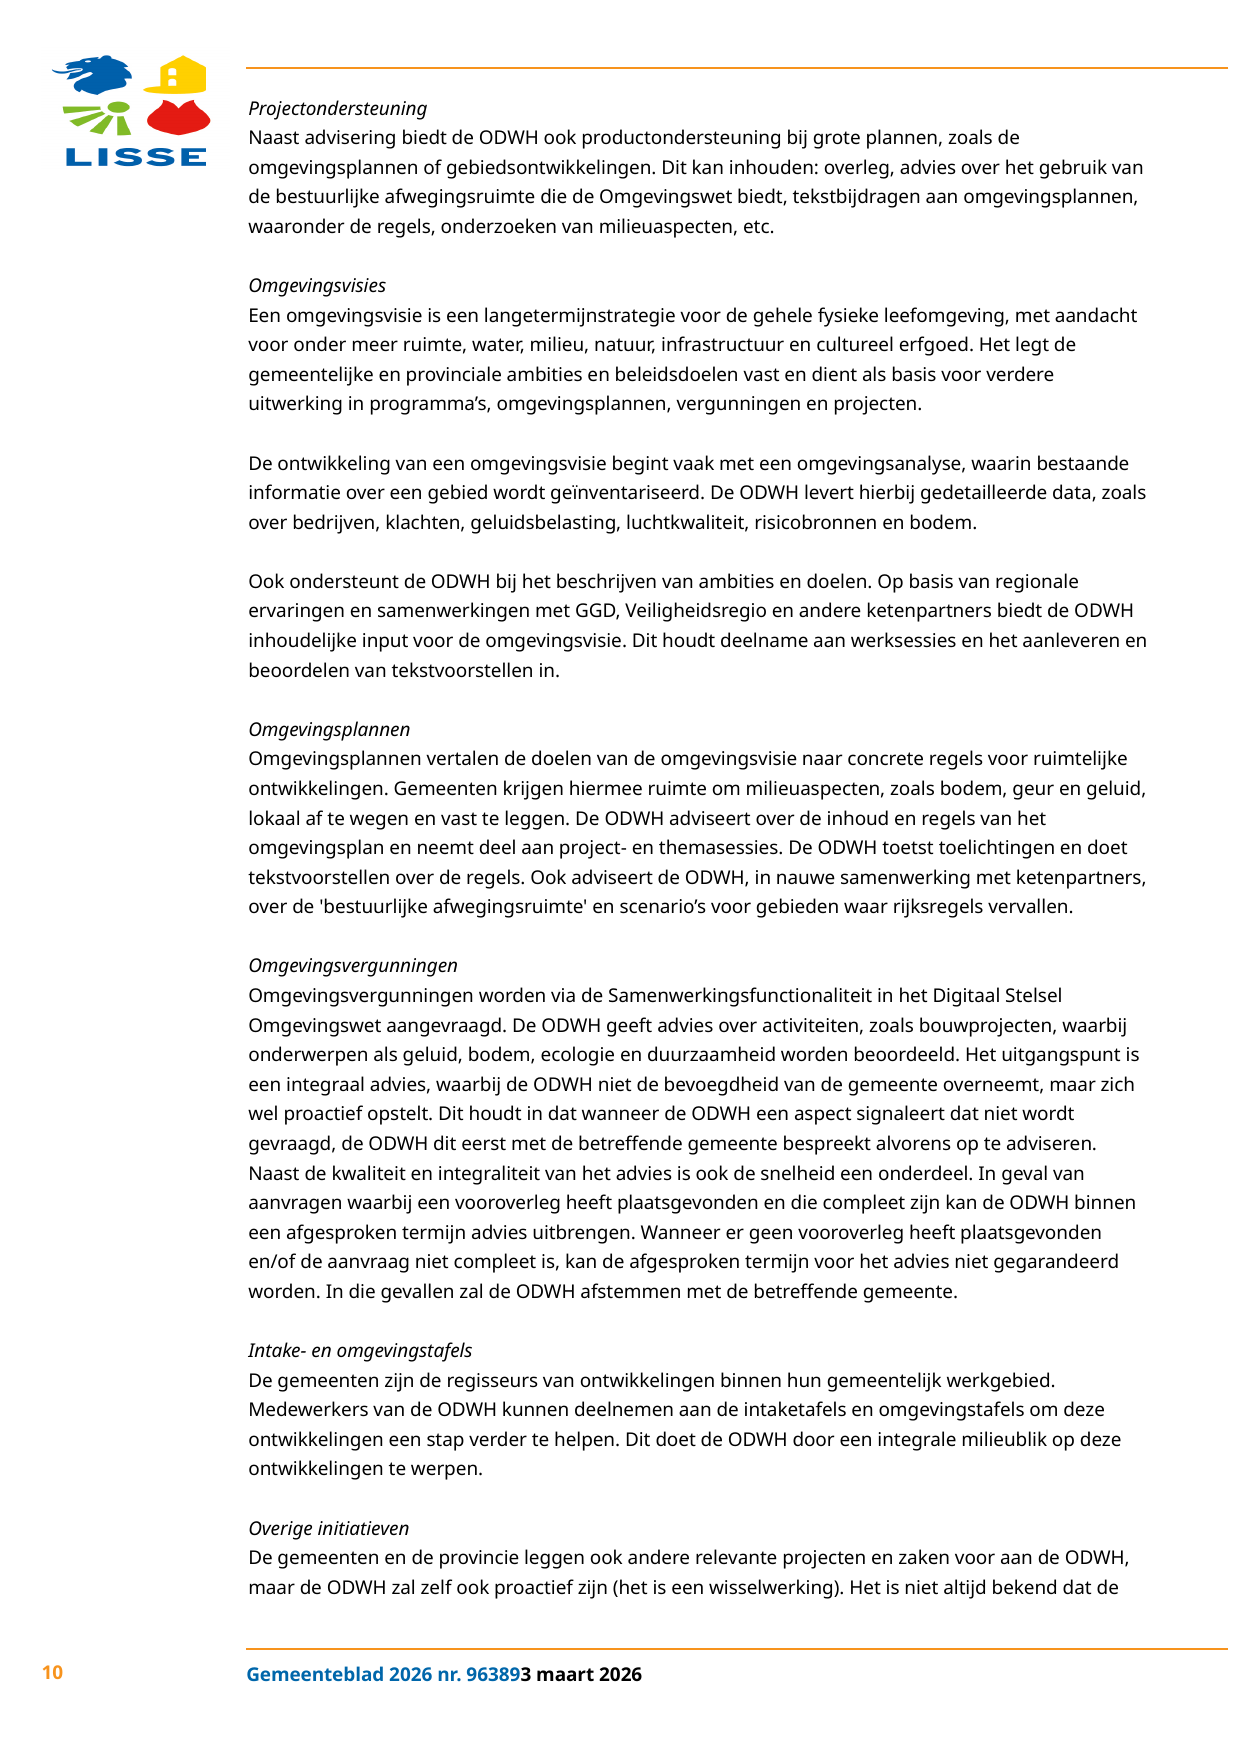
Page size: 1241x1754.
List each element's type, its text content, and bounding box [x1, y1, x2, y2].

text Naast advisering biedt de ODWH ook productondersteuning bij grote plannen, zoals de omgevingsplannen of gebiedsontwikkelingen. Dit kan inhouden: overleg, advies over het gebruik van de bestuurlijke afwegingsruimte die de Omgevingswet biedt, tekstbijdragen aan omgevingsplannen, waaronder de regels, onderzoeken van milieuaspecten, etc. [248, 124, 1152, 239]
text De gemeenten zijn de regisseurs van ontwikkelingen binnen hun gemeentelijk werkgebied. Medewerkers van de ODWH kunnen deelnemen aan de intaketafels en omgevingstafels om deze ontwikkelingen een stap verder te helpen. Dit doet de ODWH door een integrale milieublik op deze ontwikkelingen te werpen. [248, 1367, 1152, 1481]
text Omgevingsvergunningen [248, 953, 1152, 978]
text Omgevingsvergunningen worden via de Samenwerkingsfunctionaliteit in het Digitaal Stelsel Omgevingswet aangevraagd. De ODWH geeft advies over activiteiten, zoals bouwprojecten, waarbij onderwerpen als geluid, bodem, ecologie en duurzaamheid worden beoordeeld. Het uitgangspunt is een integraal advies, waarbij de ODWH niet de bevoegdheid van de gemeente overneemt, maar zich wel proactief opstelt. Dit houdt in dat wanneer de ODWH een aspect signaleert dat niet wordt gevraagd, de ODWH dit eerst met de betreffende gemeente bespreekt alvorens op te adviseren. Naast de kwaliteit en integraliteit van het advies is ook de snelheid een onderdeel. In geval van aanvragen waarbij een vooroverleg heeft plaatsgevonden en die compleet zijn kan de ODWH binnen een afgesproken termijn advies uitbrengen. Wanneer er geen vooroverleg heeft plaatsgevonden en/of de aanvraag niet compleet is, kan de afgesproken termijn voor het advies niet gegarandeerd worden. In die gevallen zal de ODWH afstemmen met de betreffende gemeente. [248, 982, 1152, 1304]
text Omgevingsplannen [248, 716, 1152, 742]
text Een omgevingsvisie is een langetermijnstrategie voor de gehele fysieke leefomgeving, met aandacht voor onder meer ruimte, water, milieu, natuur, infrastructuur en cultureel erfgoed. Het legt de gemeentelijke en provinciale ambities en beleidsdoelen vast en dient als basis voor verdere uitwerking in programma’s, omgevingsplannen, vergunningen en projecten. [248, 302, 1152, 416]
text De ontwikkeling van een omgevingsvisie begint vaak met een omgevingsanalyse, waarin bestaande informatie over een gebied wordt geïnventariseerd. De ODWH levert hierbij gedetailleerde data, zoals over bedrijven, klachten, geluidsbelasting, luchtkwaliteit, risicobronnen en bodem. [248, 450, 1152, 535]
text Projectondersteuning [248, 95, 1152, 121]
text Omgevingsplannen vertalen de doelen van de omgevingsvisie naar concrete regels voor ruimtelijke ontwikkelingen. Gemeenten krijgen hiermee ruimte om milieuaspecten, zoals bodem, geur en geluid, lokaal af te wegen en vast te leggen. De ODWH adviseert over de inhoud en regels van het omgevingsplan en neemt deel aan project- en themasessies. De ODWH toetst toelichtingen en doet tekstvoorstellen over de regels. Ook adviseert de ODWH, in nauwe samenwerking met ketenpartners, over de 'bestuurlijke afwegingsruimte' en scenario’s voor gebieden waar rijksregels vervallen. [248, 746, 1152, 919]
picture [41, 47, 231, 172]
text Overige initiatieven [248, 1515, 1152, 1541]
text Ook ondersteunt de ODWH bij het beschrijven van ambities en doelen. Op basis van regionale ervaringen en samenwerkingen met GGD, Veiligheidsregio en andere ketenpartners biedt de ODWH inhoudelijke input voor de omgevingsvisie. Dit houdt deelname aan werksessies en het aanleveren en beoordelen van tekstvoorstellen in. [248, 568, 1152, 683]
text Intake- en omgevingstafels [248, 1337, 1152, 1363]
text De gemeenten en de provincie leggen ook andere relevante projecten en zaken voor aan de ODWH, maar de ODWH zal zelf ook proactief zijn (het is een wisselwerking). Het is niet altijd bekend dat de [248, 1544, 1152, 1600]
text Omgevingsvisies [248, 272, 1152, 298]
